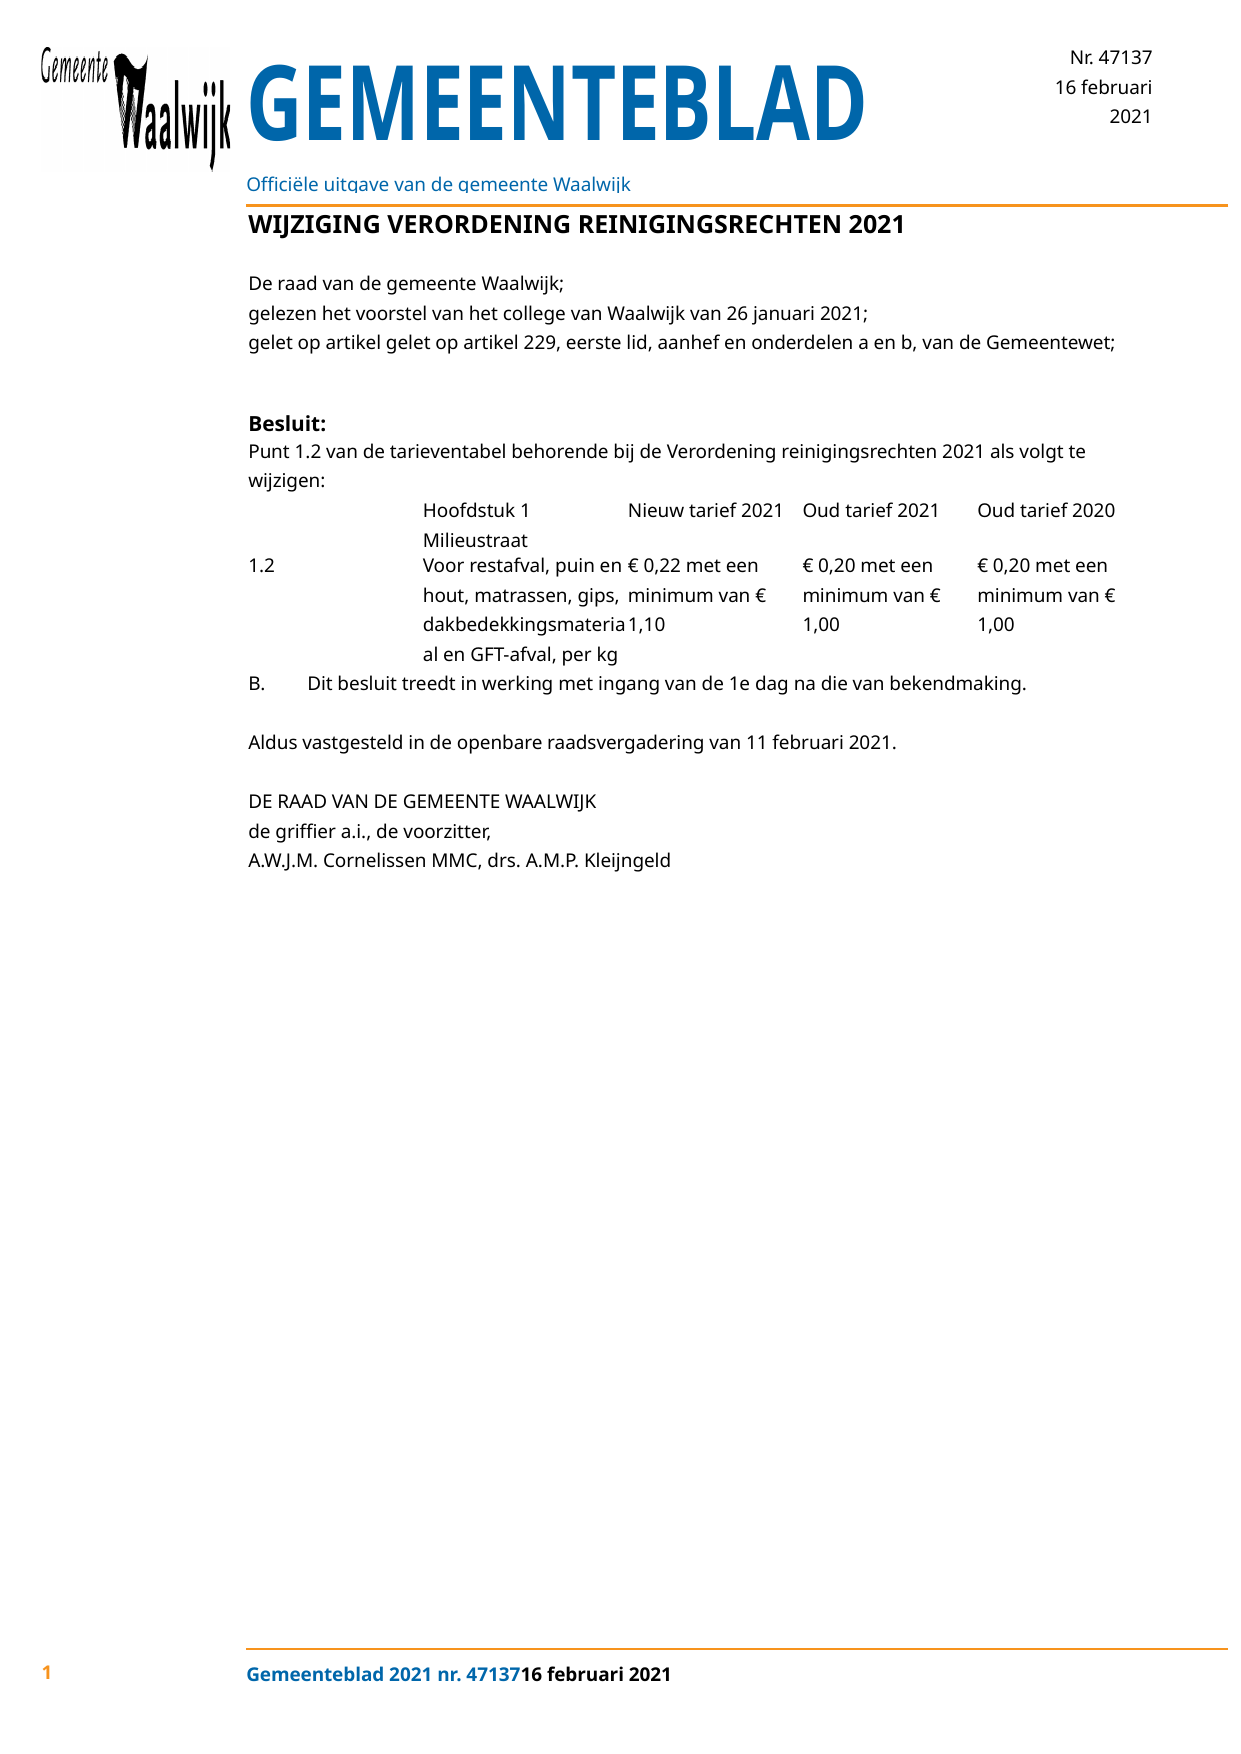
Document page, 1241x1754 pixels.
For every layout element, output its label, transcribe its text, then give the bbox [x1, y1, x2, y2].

table_cell € 0,22 met een minimum van € 1,10 [628, 553, 802, 667]
table_header Nieuw tarief 2021 [628, 497, 802, 552]
text gelezen het voorstel van het college van Waalwijk van 26 januari 2021; [248, 300, 1152, 326]
table_header [248, 497, 423, 552]
table_cell 1.2 [248, 553, 423, 667]
text WIJZIGING VERORDENING REINIGINGSRECHTEN 2021 [248, 207, 1152, 241]
text de griffier a.i., de voorzitter, [248, 818, 1152, 844]
table_cell € 0,20 met een minimum van € 1,00 [802, 553, 977, 667]
text Besluit: [248, 409, 1152, 438]
list Dit besluit treedt in werking met ingang van de 1e dag na die van bekendmaking. [248, 670, 1152, 696]
text Aldus vastgesteld in de openbare raadsvergadering van 11 februari 2021. [248, 729, 1152, 755]
table_header Hoofdstuk 1 Milieustraat [423, 497, 628, 552]
text De raad van de gemeente Waalwijk; [248, 270, 1152, 296]
text DE RAAD VAN DE GEMEENTE WAALWIJK [248, 788, 1152, 814]
text gelet op artikel gelet op artikel 229, eerste lid, aanhef en onderdelen a en b, van de Gemeentewet; [248, 329, 1152, 355]
table_header Oud tarief 2020 [977, 497, 1152, 552]
text A.W.J.M. Cornelissen MMC, drs. A.M.P. Kleijngeld [248, 848, 1152, 873]
table_cell Voor restafval, puin en hout, matrassen, gips, dakbedekkingsmateriaal en GFT-afval, per kg [423, 553, 628, 667]
table_cell € 0,20 met een minimum van € 1,00 [977, 553, 1152, 667]
table_header Oud tarief 2021 [802, 497, 977, 552]
picture [41, 47, 231, 172]
text Punt 1.2 van de tarieventabel behorende bij de Verordening reinigingsrechten 2021 als volgt te wijzigen: [248, 438, 1152, 493]
